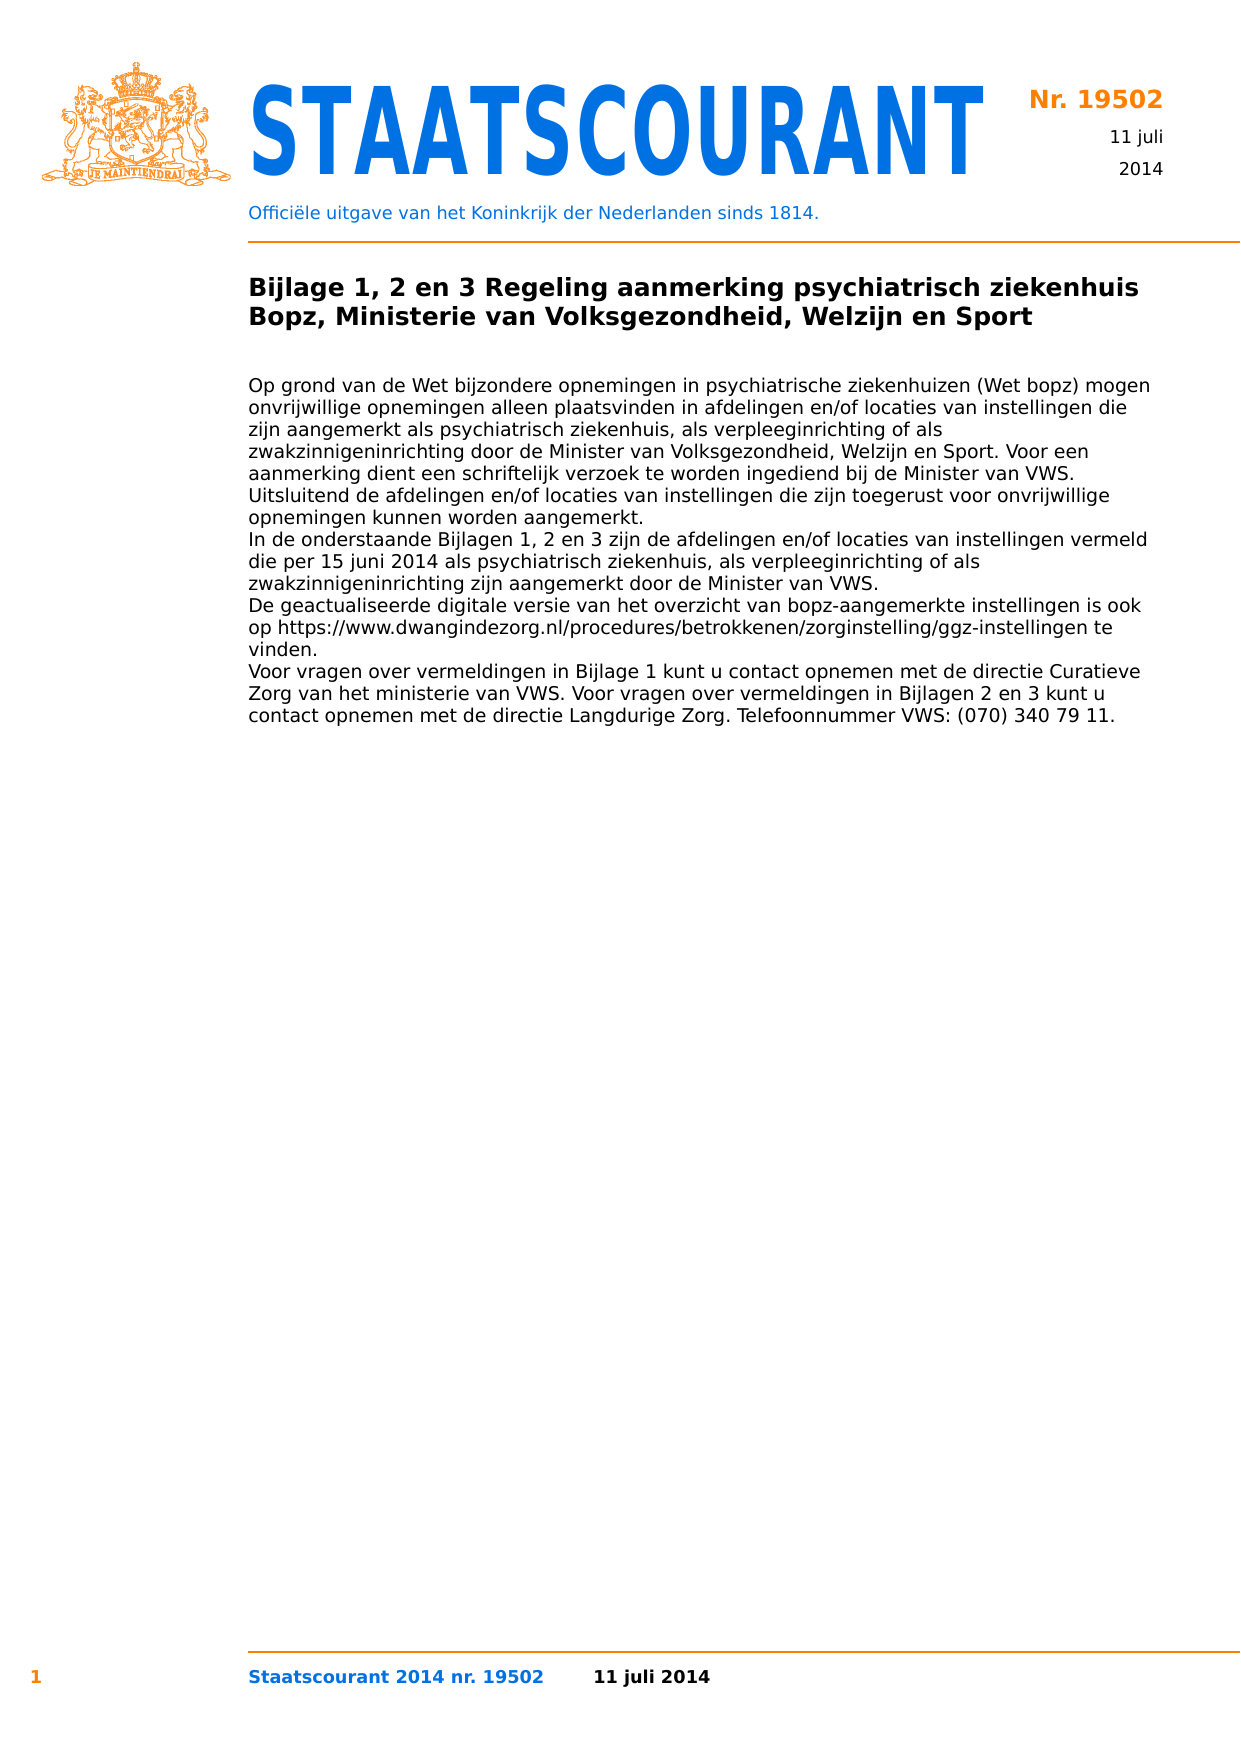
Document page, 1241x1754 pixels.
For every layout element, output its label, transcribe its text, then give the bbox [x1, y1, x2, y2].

table_cell 2014 [998, 153, 1240, 203]
table_cell 11 juli [998, 121, 1240, 153]
table_header Nr. 19502 [998, 62, 1240, 121]
table_header STAATSCOURANT [248, 62, 998, 203]
text Op grond van de Wet bijzondere opnemingen in psychiatrische ziekenhuizen (Wet bopz) mogen onvrijwillige opnemingen alleen plaatsvinden in afdelingen en/of locaties van instellingen die zijn aangemerkt als psychiatrisch ziekenhuis, als verpleeginrichting of als zwakzinnigeninrichting door de Minister van Volksgezondheid, Welzijn en Sport. Voor een aanmerking dient een schriftelijk verzoek te worden ingediend bij de Minister van VWS. [248, 375, 1163, 485]
text Voor vragen over vermeldingen in Bijlage 1 kunt u contact opnemen met de directie Curatieve Zorg van het ministerie van VWS. Voor vragen over vermeldingen in Bijlagen 2 en 3 kunt u contact opnemen met de directie Langdurige Zorg. Telefoonnummer VWS: (070) 340 79 11. [248, 661, 1163, 727]
text De geactualiseerde digitale versie van het overzicht van bopz-aangemerkte instellingen is ook op https://www.dwangindezorg.nl/procedures/betrokkenen/zorginstelling/ggz-instellingen te vinden. [248, 595, 1163, 661]
picture [41, 62, 231, 186]
table_cell Officiële uitgave van het Koninkrijk der Nederlanden sinds 1814. [248, 203, 1240, 241]
table_header [25, 62, 248, 241]
text Uitsluitend de afdelingen en/of locaties van instellingen die zijn toegerust voor onvrijwillige opnemingen kunnen worden aangemerkt. [248, 485, 1163, 529]
subtitle Bijlage 1, 2 en 3 Regeling aanmerking psychiatrisch ziekenhuis Bopz, Ministerie van Volksgezondheid, Welzijn en Sport [248, 273, 1163, 331]
text In de onderstaande Bijlagen 1, 2 en 3 zijn de afdelingen en/of locaties van instellingen vermeld die per 15 juni 2014 als psychiatrisch ziekenhuis, als verpleeginrichting of als zwakzinnigeninrichting zijn aangemerkt door de Minister van VWS. [248, 529, 1163, 595]
